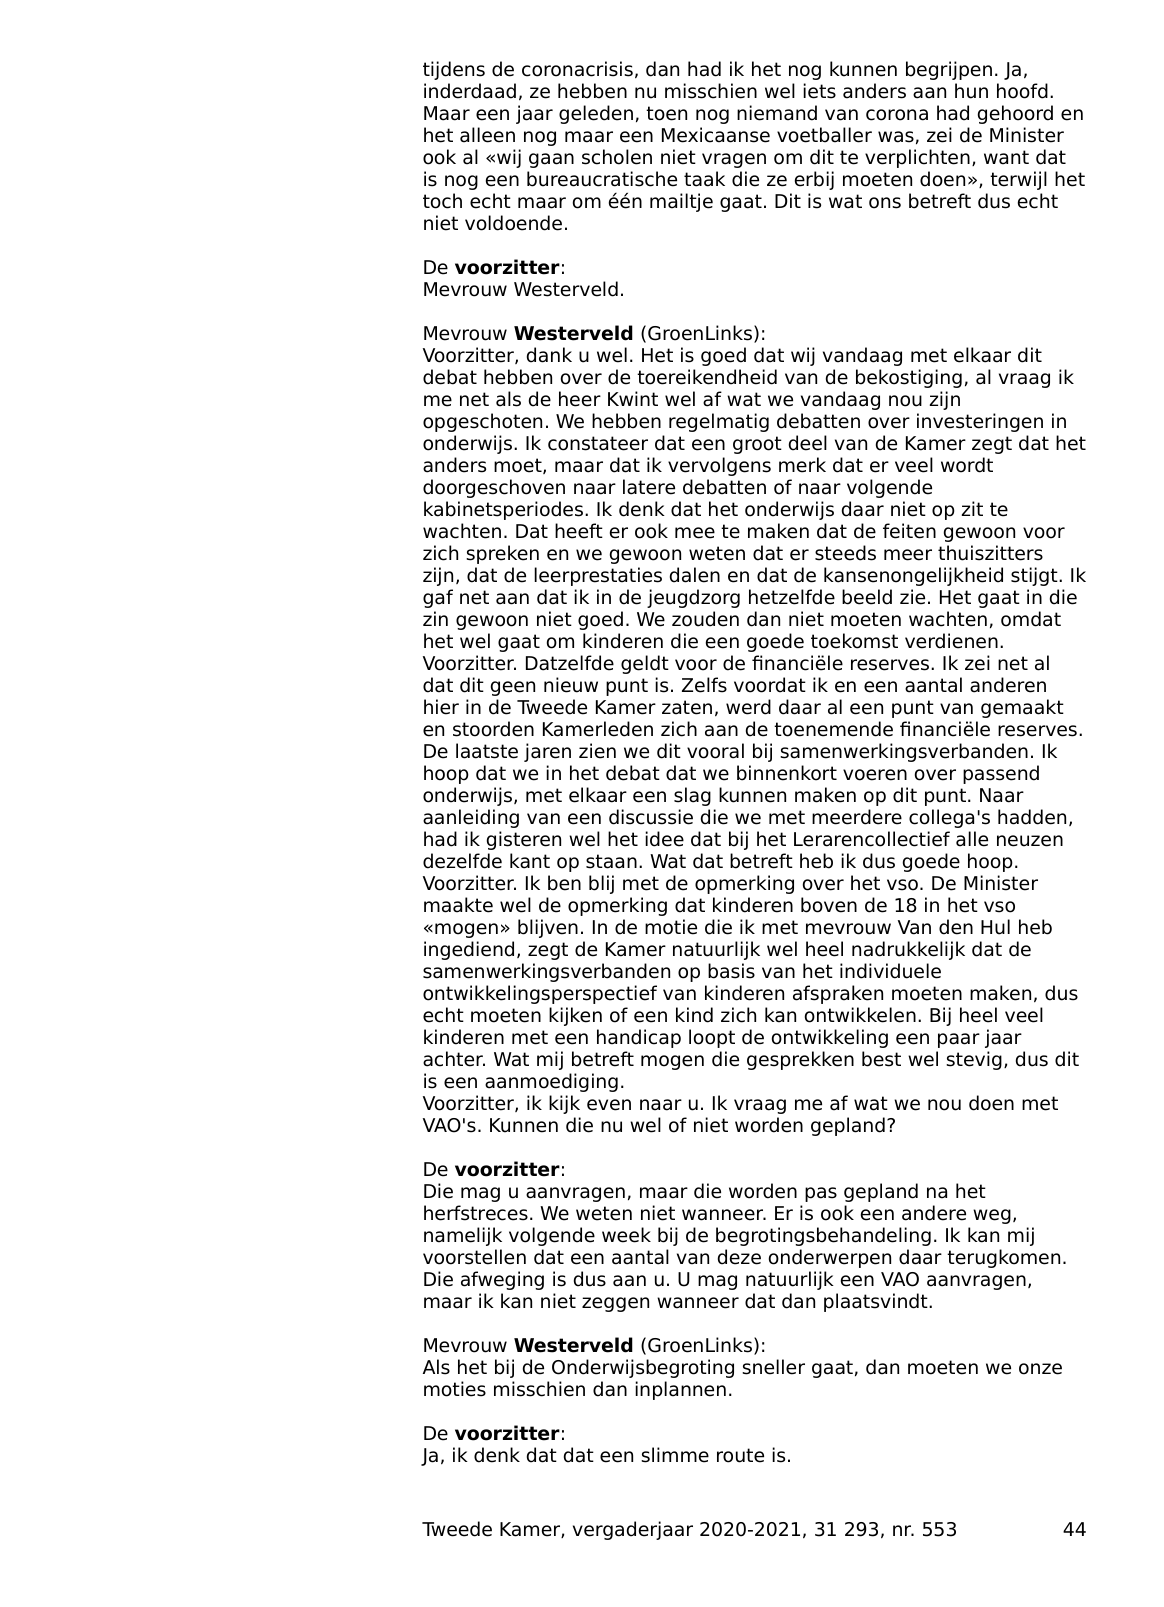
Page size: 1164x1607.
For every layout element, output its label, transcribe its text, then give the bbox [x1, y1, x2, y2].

text Voorzitter. Ik ben blij met de opmerking over het vso. De Minister maakte wel de opmerking dat kinderen boven de 18 in het vso «mogen» blijven. In de motie die ik met mevrouw Van den Hul heb ingediend, zegt de Kamer natuurlijk wel heel nadrukkelijk dat de samenwerkingsverbanden op basis van het individuele ontwikkelingsperspectief van kinderen afspraken moeten maken, dus echt moeten kijken of een kind zich kan ontwikkelen. Bij heel veel kinderen met een handicap loopt de ontwikkeling een paar jaar achter. Wat mij betreft mogen die gesprekken best wel stevig, dus dit is een aanmoediging. [422, 873, 1087, 1092]
text Die mag u aanvragen, maar die worden pas gepland na het herfstreces. We weten niet wanneer. Er is ook een andere weg, namelijk volgende week bij de begrotingsbehandeling. Ik kan mij voorstellen dat een aantal van deze onderwerpen daar terugkomen. Die afweging is dus aan u. U mag natuurlijk een VAO aanvragen, maar ik kan niet zeggen wanneer dat dan plaatsvindt. [422, 1181, 1087, 1312]
text De voorzitter: [422, 257, 1087, 279]
text Voorzitter. Datzelfde geldt voor de financiële reserves. Ik zei net al dat dit geen nieuw punt is. Zelfs voordat ik en een aantal anderen hier in de Tweede Kamer zaten, werd daar al een punt van gemaakt en stoorden Kamerleden zich aan de toenemende financiële reserves. De laatste jaren zien we dit vooral bij samenwerkingsverbanden. Ik hoop dat we in het debat dat we binnenkort voeren over passend onderwijs, met elkaar een slag kunnen maken op dit punt. Naar aanleiding van een discussie die we met meerdere collega's hadden, had ik gisteren wel het idee dat bij het Lerarencollectief alle neuzen dezelfde kant op staan. Wat dat betreft heb ik dus goede hoop. [422, 653, 1087, 873]
text Mevrouw Westerveld (GroenLinks): [422, 1335, 1087, 1357]
text Mevrouw Westerveld. [422, 279, 1087, 301]
text Als het bij de Onderwijsbegroting sneller gaat, dan moeten we onze moties misschien dan inplannen. [422, 1357, 1087, 1401]
text De voorzitter: [422, 1423, 1087, 1445]
text Voorzitter, ik kijk even naar u. Ik vraag me af wat we nou doen met VAO's. Kunnen die nu wel of niet worden gepland? [422, 1092, 1087, 1136]
text De voorzitter: [422, 1159, 1087, 1181]
text Mevrouw Westerveld (GroenLinks): [422, 323, 1087, 345]
text Voorzitter, dank u wel. Het is goed dat wij vandaag met elkaar dit debat hebben over de toereikendheid van de bekostiging, al vraag ik me net als de heer Kwint wel af wat we vandaag nou zijn opgeschoten. We hebben regelmatig debatten over investeringen in onderwijs. Ik constateer dat een groot deel van de Kamer zegt dat het anders moet, maar dat ik vervolgens merk dat er veel wordt doorgeschoven naar latere debatten of naar volgende kabinetsperiodes. Ik denk dat het onderwijs daar niet op zit te wachten. Dat heeft er ook mee te maken dat de feiten gewoon voor zich spreken en we gewoon weten dat er steeds meer thuiszitters zijn, dat de leerprestaties dalen en dat de kansenongelijkheid stijgt. Ik gaf net aan dat ik in de jeugdzorg hetzelfde beeld zie. Het gaat in die zin gewoon niet goed. We zouden dan niet moeten wachten, omdat het wel gaat om kinderen die een goede toekomst verdienen. [422, 345, 1087, 653]
text tijdens de coronacrisis, dan had ik het nog kunnen begrijpen. Ja, inderdaad, ze hebben nu misschien wel iets anders aan hun hoofd. Maar een jaar geleden, toen nog niemand van corona had gehoord en het alleen nog maar een Mexicaanse voetballer was, zei de Minister ook al «wij gaan scholen niet vragen om dit te verplichten, want dat is nog een bureaucratische taak die ze erbij moeten doen», terwijl het toch echt maar om één mailtje gaat. Dit is wat ons betreft dus echt niet voldoende. [422, 59, 1087, 235]
text Ja, ik denk dat dat een slimme route is. [422, 1445, 1087, 1467]
